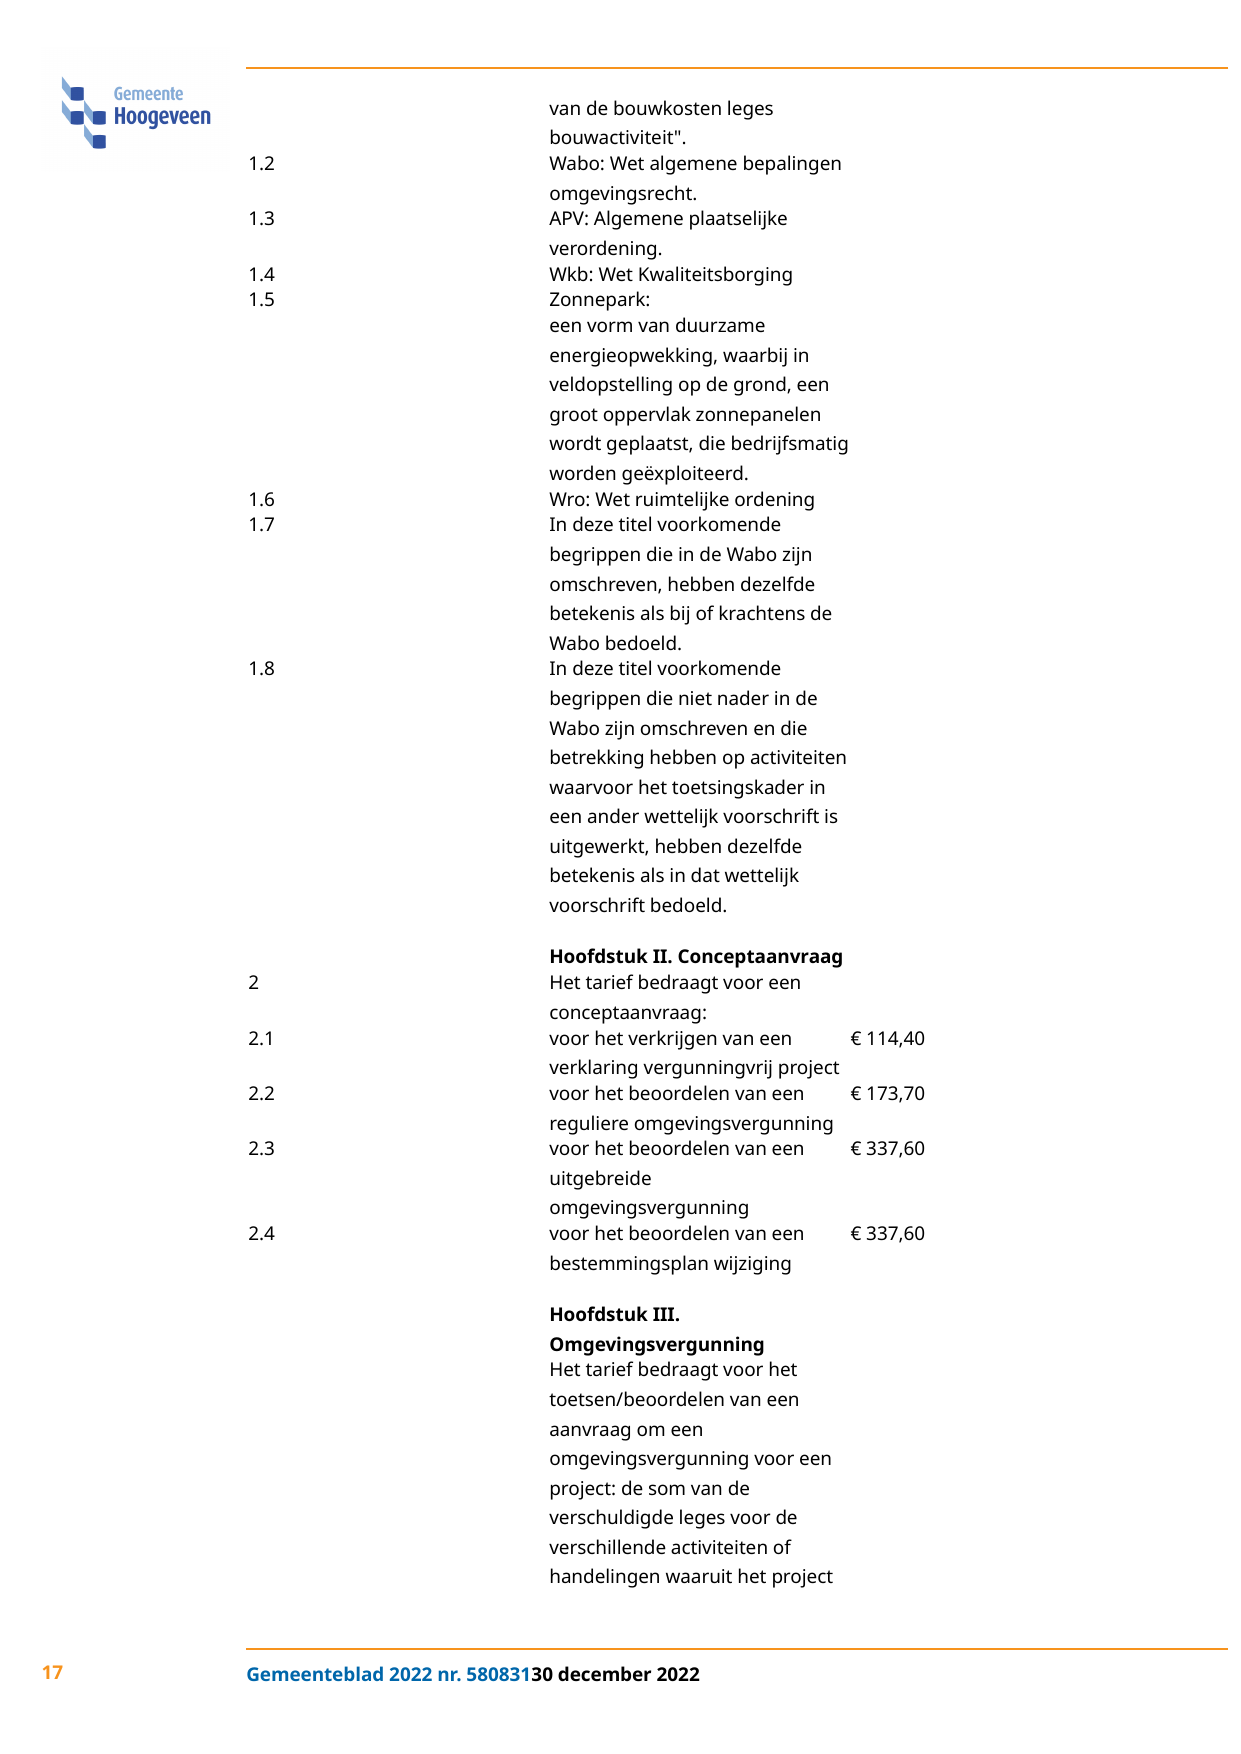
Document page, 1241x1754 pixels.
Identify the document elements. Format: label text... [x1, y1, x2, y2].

table_cell [850, 656, 1152, 918]
table_cell een vorm van duurzame energieopwekking, waarbij in veldopstelling op de grond, een groot oppervlak zonnepanelen wordt geplaatst, die bedrijfsmatig worden geëxploiteerd. [549, 312, 850, 486]
table_cell Hoofdstuk II. Conceptaanvraag [549, 944, 850, 969]
table_cell Het tarief bedraagt voor het toetsen/beoordelen van een aanvraag om een omgevingsvergunning voor een project: de som van de verschuldigde leges voor de verschillende activiteiten of handelingen waaruit het project [549, 1357, 850, 1589]
table_cell [549, 918, 850, 944]
table_cell [850, 918, 1152, 944]
table_cell Zonnepark: [549, 286, 850, 312]
table_cell [248, 95, 549, 150]
table_cell [248, 312, 549, 486]
table_cell In deze titel voorkomende begrippen die in de Wabo zijn omschreven, hebben dezelfde betekenis als bij of krachtens de Wabo bedoeld. [549, 512, 850, 656]
table_cell [549, 1276, 850, 1301]
table_cell € 114,40 [850, 1025, 1152, 1080]
table_cell [850, 312, 1152, 486]
table_cell 1.4 [248, 261, 549, 286]
table_cell [850, 205, 1152, 261]
table_cell voor het verkrijgen van een verklaring vergunningvrij project [549, 1025, 850, 1080]
table_cell [850, 512, 1152, 656]
table_cell € 337,60 [850, 1135, 1152, 1220]
table_cell Wabo: Wet algemene bepalingen omgevingsrecht. [549, 150, 850, 205]
table_cell [850, 1357, 1152, 1589]
table_cell 1.7 [248, 512, 549, 656]
table_cell [850, 970, 1152, 1025]
table_cell Hoofdstuk III. Omgevingsvergunning [549, 1301, 850, 1357]
table_cell 2 [248, 970, 549, 1025]
table_cell [850, 150, 1152, 205]
table_cell 1.3 [248, 205, 549, 261]
table_cell € 173,70 [850, 1080, 1152, 1135]
table_cell [850, 261, 1152, 286]
table_cell Wro: Wet ruimtelijke ordening [549, 486, 850, 512]
table_cell [850, 486, 1152, 512]
table_cell voor het beoordelen van een bestemmingsplan wijziging [549, 1220, 850, 1276]
table_cell [850, 95, 1152, 150]
table_cell 2.1 [248, 1025, 549, 1080]
table_cell In deze titel voorkomende begrippen die niet nader in de Wabo zijn omschreven en die betrekking hebben op activiteiten waarvoor het toetsingskader in een ander wettelijk voorschrift is uitgewerkt, hebben dezelfde betekenis als in dat wettelijk voorschrift bedoeld. [549, 656, 850, 918]
table_cell € 337,60 [850, 1220, 1152, 1276]
table_cell 1.8 [248, 656, 549, 918]
table_cell [248, 918, 549, 944]
table_cell [850, 1301, 1152, 1357]
table_cell [248, 1357, 549, 1589]
table_cell [850, 286, 1152, 312]
table_cell 2.4 [248, 1220, 549, 1276]
table_cell voor het beoordelen van een reguliere omgevingsvergunning [549, 1080, 850, 1135]
table_cell [248, 944, 549, 969]
table_cell [248, 1301, 549, 1357]
table_cell [850, 944, 1152, 969]
table_cell 2.2 [248, 1080, 549, 1135]
table_cell Het tarief bedraagt voor een conceptaanvraag: [549, 970, 850, 1025]
table_cell 1.2 [248, 150, 549, 205]
table_cell van de bouwkosten leges bouwactiviteit". [549, 95, 850, 150]
table_cell 1.5 [248, 286, 549, 312]
table_cell voor het beoordelen van een uitgebreide omgevingsvergunning [549, 1135, 850, 1220]
picture [41, 47, 231, 172]
table_cell APV: Algemene plaatselijke verordening. [549, 205, 850, 261]
table_cell 1.6 [248, 486, 549, 512]
table_cell [850, 1276, 1152, 1301]
table_cell 2.3 [248, 1135, 549, 1220]
table_cell [248, 1276, 549, 1301]
table_cell Wkb: Wet Kwaliteitsborging [549, 261, 850, 286]
